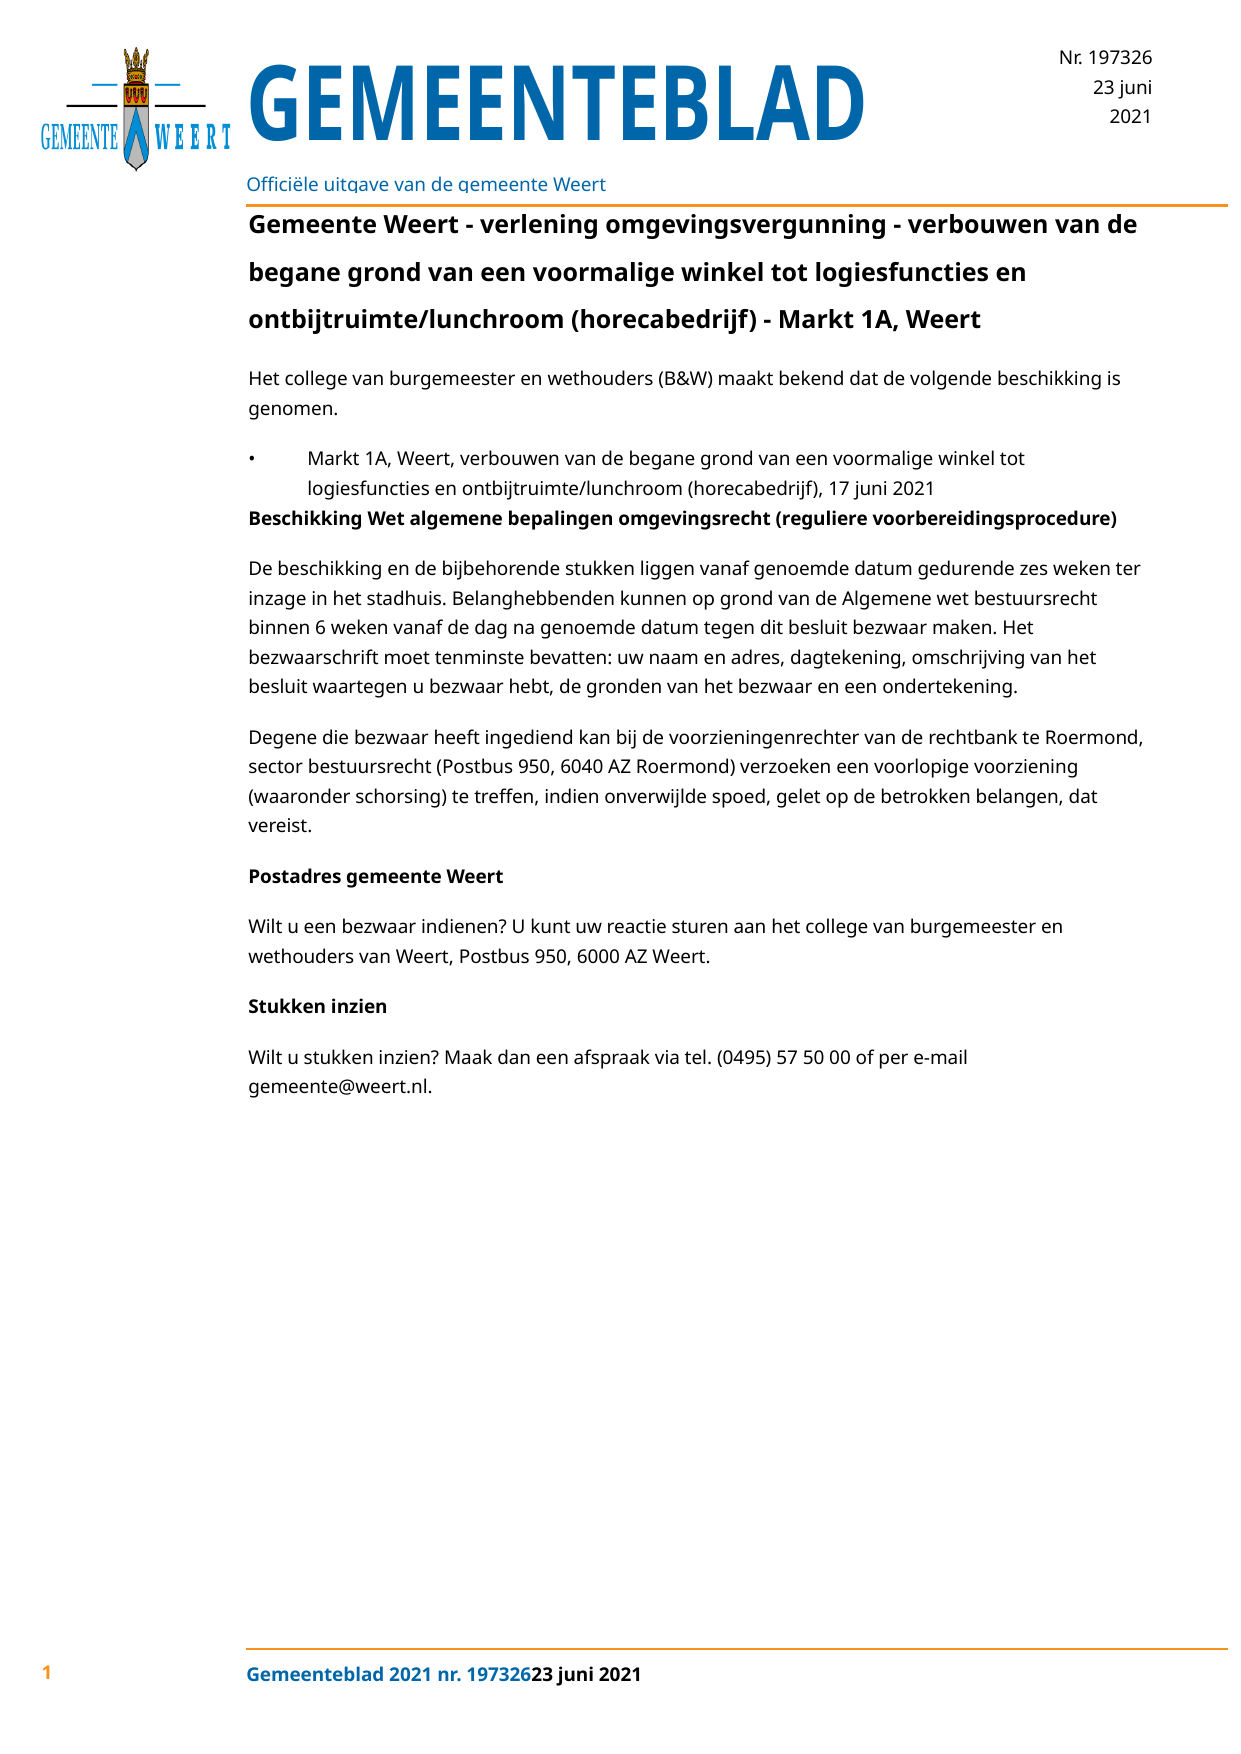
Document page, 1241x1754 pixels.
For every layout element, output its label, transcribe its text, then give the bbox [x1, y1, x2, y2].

text Degene die bezwaar heeft ingediend kan bij de voorzieningenrechter van de rechtbank te Roermond, sector bestuursrecht (Postbus 950, 6040 AZ Roermond) verzoeken een voorlopige voorziening (waaronder schorsing) te treffen, indien onverwijlde spoed, gelet op de betrokken belangen, dat vereist. [248, 724, 1152, 838]
text Stukken inzien [248, 993, 1152, 1019]
text Beschikking Wet algemene bepalingen omgevingsrecht (reguliere voorbereidingsprocedure) [248, 505, 1152, 530]
text Wilt u stukken inzien? Maak dan een afspraak via tel. (0495) 57 50 00 of per e-mail gemeente@weert.nl. [248, 1044, 1152, 1099]
picture [41, 47, 231, 172]
list Markt 1A, Weert, verbouwen van de begane grond van een voormalige winkel tot logiesfuncties en ontbijtruimte/lunchroom (horecabedrijf), 17 juni 2021 [248, 446, 1152, 501]
text Postadres gemeente Weert [248, 863, 1152, 889]
text Het college van burgemeester en wethouders (B&W) maakt bekend dat de volgende beschikking is genomen. [248, 366, 1152, 421]
text Gemeente Weert - verlening omgevingsvergunning - verbouwen van de begane grond van een voormalige winkel tot logiesfuncties en ontbijtruimte/lunchroom (horecabedrijf) - Markt 1A, Weert [248, 207, 1152, 336]
text De beschikking en de bijbehorende stukken liggen vanaf genoemde datum gedurende zes weken ter inzage in het stadhuis. Belanghebbenden kunnen op grond van de Algemene wet bestuursrecht binnen 6 weken vanaf de dag na genoemde datum tegen dit besluit bezwaar maken. Het bezwaarschrift moet tenminste bevatten: uw naam en adres, dagtekening, omschrijving van het besluit waartegen u bezwaar hebt, de gronden van het bezwaar en een ondertekening. [248, 555, 1152, 699]
text Wilt u een bezwaar indienen? U kunt uw reactie sturen aan het college van burgemeester en wethouders van Weert, Postbus 950, 6000 AZ Weert. [248, 913, 1152, 969]
